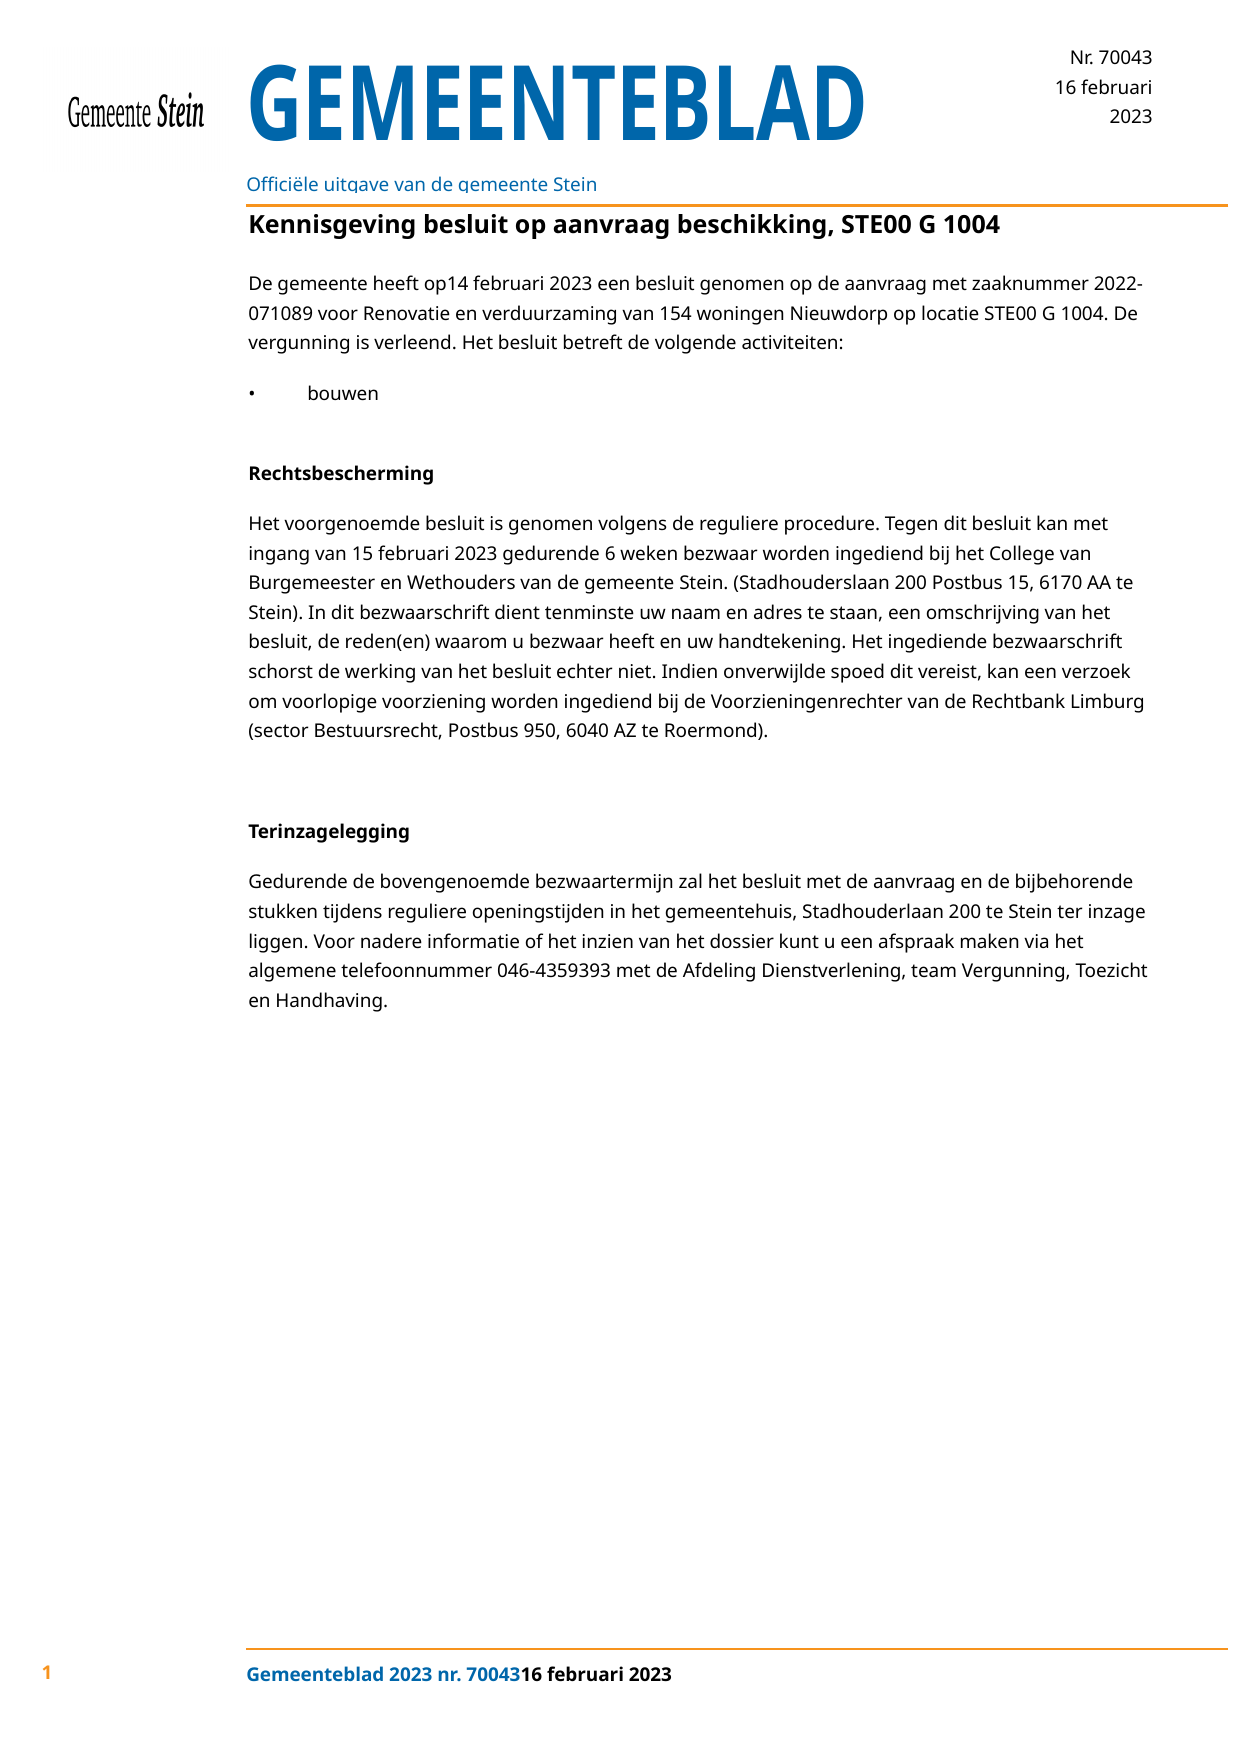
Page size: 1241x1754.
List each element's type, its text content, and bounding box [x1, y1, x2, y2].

list bouwen [248, 380, 1152, 406]
text Rechtsbescherming [248, 460, 1152, 486]
text Terinzagelegging [248, 818, 1152, 844]
picture [41, 47, 231, 172]
text Het voorgenoemde besluit is genomen volgens de reguliere procedure. Tegen dit besluit kan met ingang van 15 februari 2023 gedurende 6 weken bezwaar worden ingediend bij het College van Burgemeester en Wethouders van de gemeente Stein. (Stadhouderslaan 200 Postbus 15, 6170 AA te Stein). In dit bezwaarschrift dient tenminste uw naam en adres te staan, een omschrijving van het besluit, de reden(en) waarom u bezwaar heeft en uw handtekening. Het ingediende bezwaarschrift schorst de werking van het besluit echter niet. Indien onverwijlde spoed dit vereist, kan een verzoek om voorlopige voorziening worden ingediend bij de Voorzieningenrechter van de Rechtbank Limburg (sector Bestuursrecht, Postbus 950, 6040 AZ te Roermond). [248, 510, 1152, 743]
text De gemeente heeft op14 februari 2023 een besluit genomen op de aanvraag met zaaknummer 2022-071089 voor Renovatie en verduurzaming van 154 woningen Nieuwdorp op locatie STE00 G 1004. De vergunning is verleend. Het besluit betreft de volgende activiteiten: [248, 270, 1152, 355]
text Gedurende de bovengenoemde bezwaartermijn zal het besluit met de aanvraag en de bijbehorende stukken tijdens reguliere openingstijden in het gemeentehuis, Stadhouderlaan 200 te Stein ter inzage liggen. Voor nadere informatie of het inzien van het dossier kunt u een afspraak maken via het algemene telefoonnummer 046-4359393 met de Afdeling Dienstverlening, team Vergunning, Toezicht en Handhaving. [248, 869, 1152, 1013]
text Kennisgeving besluit op aanvraag beschikking, STE00 G 1004 [248, 207, 1152, 241]
